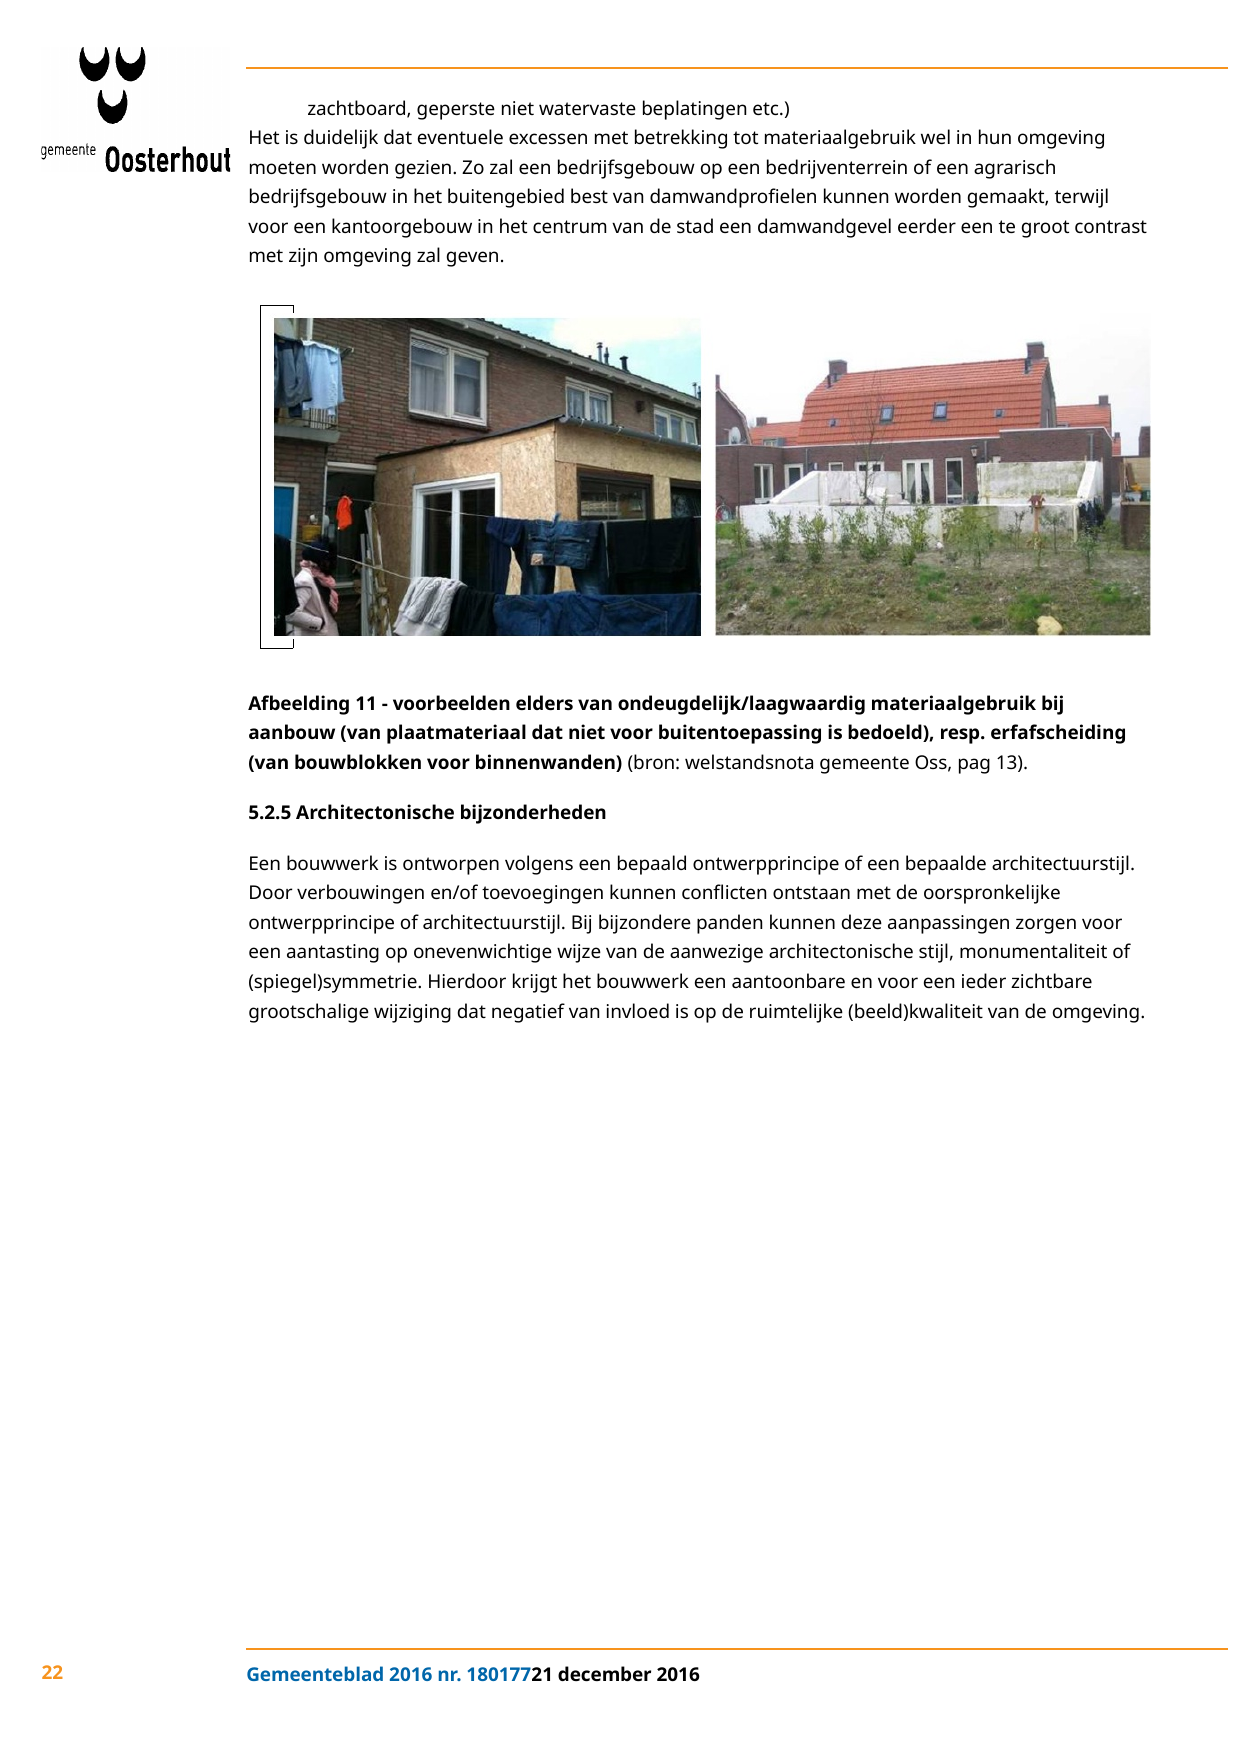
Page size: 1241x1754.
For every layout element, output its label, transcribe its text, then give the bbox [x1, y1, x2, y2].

picture [41, 47, 231, 172]
text 5.2.5 Architectonische bijzonderheden [248, 799, 1152, 825]
text Een bouwwerk is ontworpen volgens een bepaald ontwerpprincipe of een bepaalde architectuurstijl. Door verbouwingen en/of toevoegingen kunnen conflicten ontstaan met de oorspronkelijke ontwerpprincipe of architectuurstijl. Bij bijzondere panden kunnen deze aanpassingen zorgen voor een aantasting op onevenwichtige wijze van de aanwezige architectonische stijl, monumentaliteit of (spiegel)symmetrie. Hierdoor krijgt het bouwwerk een aantoonbare en voor een ieder zichtbare grootschalige wijziging dat negatief van invloed is op de ruimtelijke (beeld)kwaliteit van de omgeving. [248, 850, 1152, 1023]
text Het is duidelijk dat eventuele excessen met betrekking tot materiaalgebruik wel in hun omgeving moeten worden gezien. Zo zal een bedrijfsgebouw op een bedrijventerrein of een agrarisch bedrijfsgebouw in het buitengebied best van damwandprofielen kunnen worden gemaakt, terwijl voor een kantoorgebouw in het centrum van de stad een damwandgevel eerder een te groot contrast met zijn omgeving zal geven. [248, 124, 1152, 268]
text Afbeelding 11 - voorbeelden elders van ondeugdelijk/laagwaardig materiaalgebruik bij aanbouw (van plaatmateriaal dat niet voor buitentoepassing is bedoeld), resp. erfafscheiding (van bouwblokken voor binnenwanden) (bron: welstandsnota gemeente Oss, pag 13). [248, 690, 1152, 775]
list zachtboard, geperste niet watervaste beplatingen etc.) [248, 95, 1152, 121]
picture [268, 313, 1155, 639]
